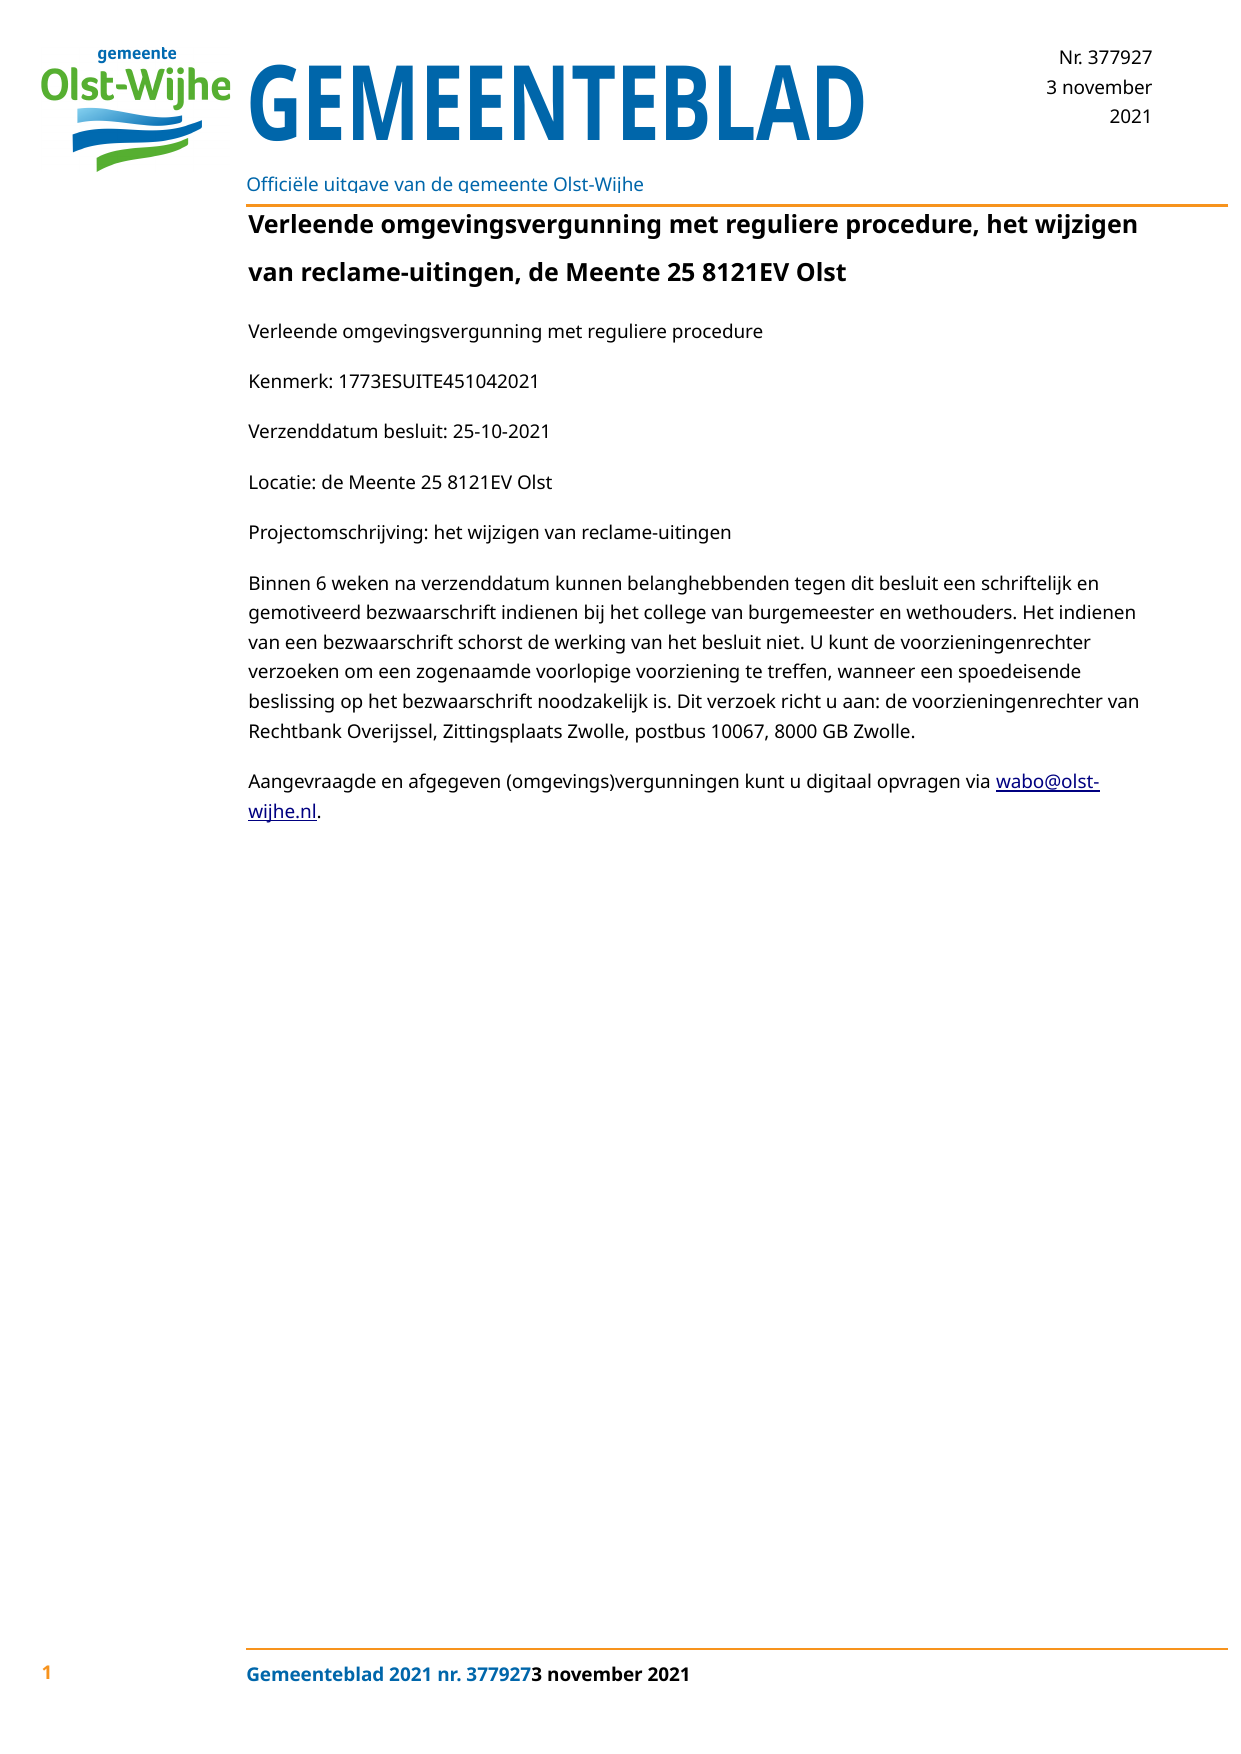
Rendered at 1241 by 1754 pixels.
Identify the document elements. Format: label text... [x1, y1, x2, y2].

text Aangevraagde en afgegeven (omgevings)vergunningen kunt u digitaal opvragen via wabo@olst-wijhe.nl. [248, 768, 1152, 824]
text Binnen 6 weken na verzenddatum kunnen belanghebbenden tegen dit besluit een schriftelijk en gemotiveerd bezwaarschrift indienen bij het college van burgemeester en wethouders. Het indienen van een bezwaarschrift schorst de werking van het besluit niet. U kunt de voorzieningenrechter verzoeken om een zogenaamde voorlopige voorziening te treffen, wanneer een spoedeisende beslissing op het bezwaarschrift noodzakelijk is. Dit verzoek richt u aan: de voorzieningenrechter van Rechtbank Overijssel, Zittingsplaats Zwolle, postbus 10067, 8000 GB Zwolle. [248, 570, 1152, 744]
text Projectomschrijving: het wijzigen van reclame-uitingen [248, 519, 1152, 545]
text Kenmerk: 1773ESUITE451042021 [248, 368, 1152, 394]
text Verleende omgevingsvergunning met reguliere procedure [248, 318, 1152, 344]
picture [41, 47, 231, 172]
text Verleende omgevingsvergunning met reguliere procedure, het wijzigen van reclame-uitingen, de Meente 25 8121EV Olst [248, 207, 1152, 288]
text Verzenddatum besluit: 25-10-2021 [248, 419, 1152, 444]
text Locatie: de Meente 25 8121EV Olst [248, 469, 1152, 495]
